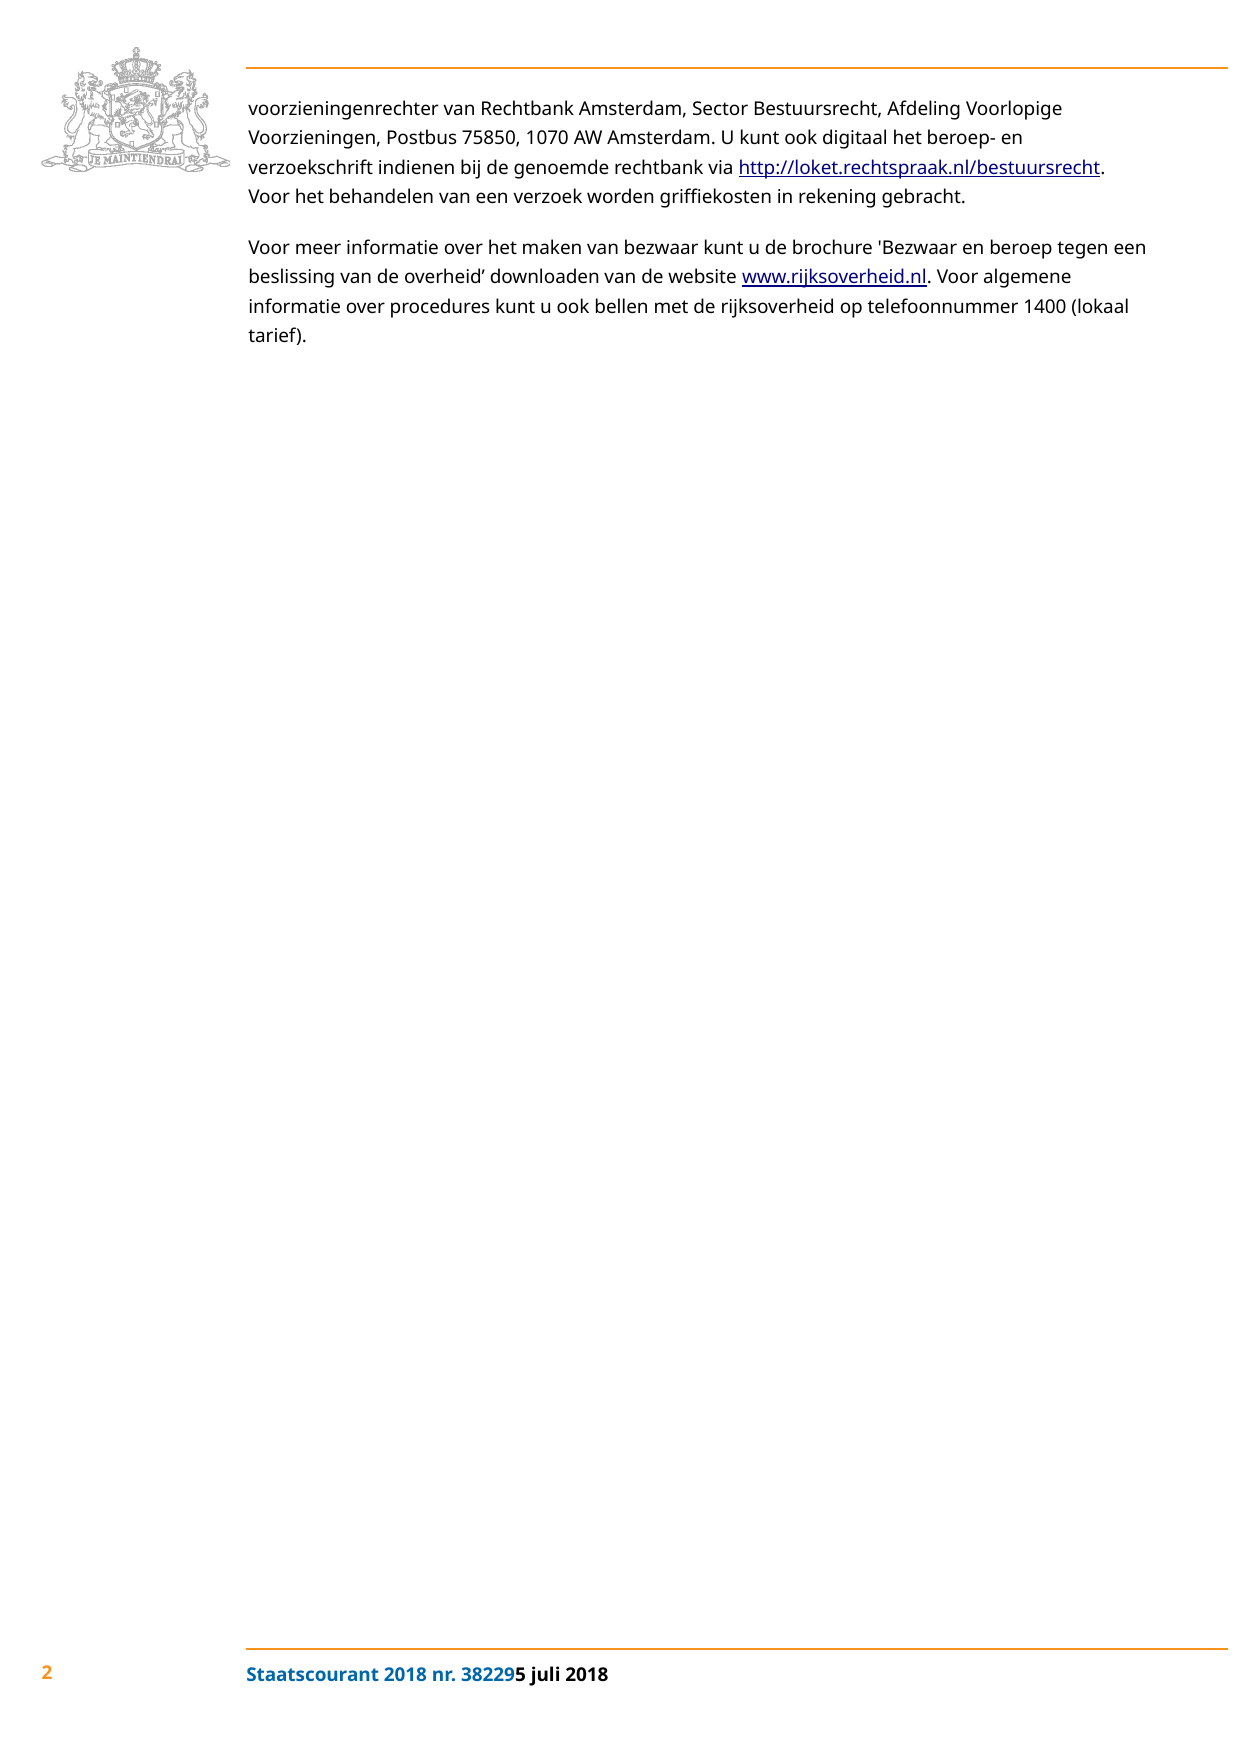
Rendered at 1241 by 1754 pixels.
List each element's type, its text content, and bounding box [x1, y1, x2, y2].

text voorzieningenrechter van Rechtbank Amsterdam, Sector Bestuursrecht, Afdeling Voorlopige Voorzieningen, Postbus 75850, 1070 AW Amsterdam. U kunt ook digitaal het beroep- en verzoekschrift indienen bij de genoemde rechtbank via http://loket.rechtspraak.nl/bestuursrecht. Voor het behandelen van een verzoek worden griffiekosten in rekening gebracht. [248, 95, 1152, 209]
picture [41, 47, 231, 172]
text Voor meer informatie over het maken van bezwaar kunt u de brochure 'Bezwaar en beroep tegen een beslissing van de overheid’ downloaden van de website www.rijksoverheid.nl. Voor algemene informatie over procedures kunt u ook bellen met de rijksoverheid op telefoonnummer 1400 (lokaal tarief). [248, 234, 1152, 348]
